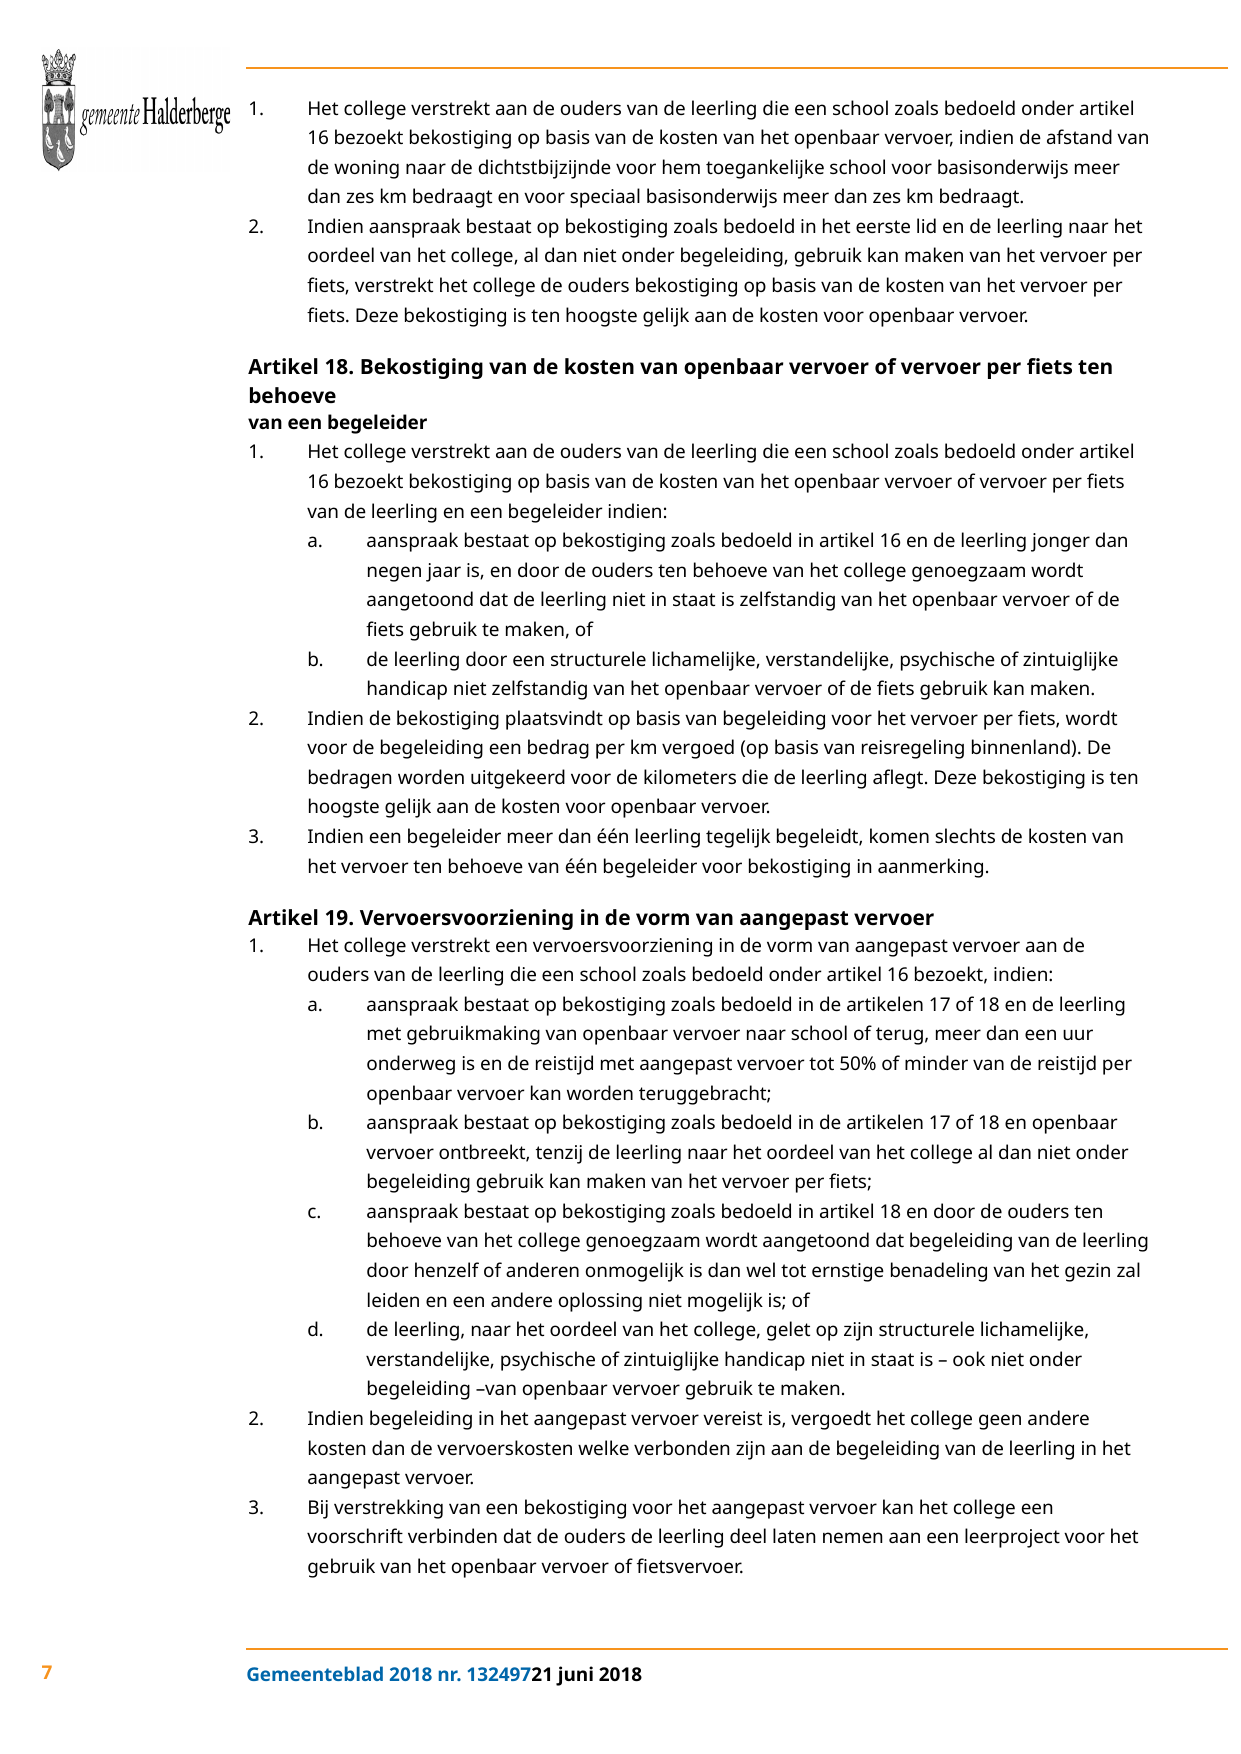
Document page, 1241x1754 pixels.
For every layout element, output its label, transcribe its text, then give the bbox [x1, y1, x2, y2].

list aanspraak bestaat op bekostiging zoals bedoeld in de artikelen 17 of 18 en de leerling met gebruikmaking van openbaar vervoer naar school of terug, meer dan een uur onderweg is en de reistijd met aangepast vervoer tot 50% of minder van de reistijd per openbaar vervoer kan worden teruggebracht; [307, 991, 1152, 1105]
list aanspraak bestaat op bekostiging zoals bedoeld in artikel 18 en door de ouders ten behoeve van het college genoegzaam wordt aangetoond dat begeleiding van de leerling door henzelf of anderen onmogelijk is dan wel tot ernstige benadeling van het gezin zal leiden en een andere oplossing niet mogelijk is; of [307, 1198, 1152, 1312]
list aanspraak bestaat op bekostiging zoals bedoeld in artikel 16 en de leerling jonger dan negen jaar is, en door de ouders ten behoeve van het college genoegzaam wordt aangetoond dat de leerling niet in staat is zelfstandig van het openbaar vervoer of de fiets gebruik te maken, of [307, 527, 1152, 642]
text Artikel 19. Vervoersvoorziening in de vorm van aangepast vervoer [248, 903, 1152, 932]
text Artikel 18. Bekostiging van de kosten van openbaar vervoer of vervoer per fiets ten behoeve [248, 352, 1152, 409]
list Bij verstrekking van een bekostiging voor het aangepast vervoer kan het college een voorschrift verbinden dat de ouders de leerling deel laten nemen aan een leerproject voor het gebruik van het openbaar vervoer of fietsvervoer. [248, 1494, 1152, 1579]
list de leerling, naar het oordeel van het college, gelet op zijn structurele lichamelijke, verstandelijke, psychische of zintuiglijke handicap niet in staat is – ook niet onder begeleiding –van openbaar vervoer gebruik te maken. [307, 1316, 1152, 1401]
list Indien een begeleider meer dan één leerling tegelijk begeleidt, komen slechts de kosten van het vervoer ten behoeve van één begeleider voor bekostiging in aanmerking. [248, 823, 1152, 879]
list Indien aanspraak bestaat op bekostiging zoals bedoeld in het eerste lid en de leerling naar het oordeel van het college, al dan niet onder begeleiding, gebruik kan maken van het vervoer per fiets, verstrekt het college de ouders bekostiging op basis van de kosten van het vervoer per fiets. Deze bekostiging is ten hoogste gelijk aan de kosten voor openbaar vervoer. [248, 213, 1152, 328]
picture [41, 47, 231, 172]
list Het college verstrekt aan de ouders van de leerling die een school zoals bedoeld onder artikel 16 bezoekt bekostiging op basis van de kosten van het openbaar vervoer, indien de afstand van de woning naar de dichtstbijzijnde voor hem toegankelijke school voor basisonderwijs meer dan zes km bedraagt en voor speciaal basisonderwijs meer dan zes km bedraagt. [248, 95, 1152, 209]
list Het college verstrekt een vervoersvoorziening in de vorm van aangepast vervoer aan de ouders van de leerling die een school zoals bedoeld onder artikel 16 bezoekt, indien: [248, 932, 1152, 987]
list de leerling door een structurele lichamelijke, verstandelijke, psychische of zintuiglijke handicap niet zelfstandig van het openbaar vervoer of de fiets gebruik kan maken. [307, 646, 1152, 701]
list Indien begeleiding in het aangepast vervoer vereist is, vergoedt het college geen andere kosten dan de vervoerskosten welke verbonden zijn aan de begeleiding van de leerling in het aangepast vervoer. [248, 1405, 1152, 1490]
list Het college verstrekt aan de ouders van de leerling die een school zoals bedoeld onder artikel 16 bezoekt bekostiging op basis van de kosten van het openbaar vervoer of vervoer per fiets van de leerling en een begeleider indien: [248, 439, 1152, 524]
list aanspraak bestaat op bekostiging zoals bedoeld in de artikelen 17 of 18 en openbaar vervoer ontbreekt, tenzij de leerling naar het oordeel van het college al dan niet onder begeleiding gebruik kan maken van het vervoer per fiets; [307, 1109, 1152, 1194]
text van een begeleider [248, 409, 1152, 435]
list Indien de bekostiging plaatsvindt op basis van begeleiding voor het vervoer per fiets, wordt voor de begeleiding een bedrag per km vergoed (op basis van reisregeling binnenland). De bedragen worden uitgekeerd voor de kilometers die de leerling aflegt. Deze bekostiging is ten hoogste gelijk aan de kosten voor openbaar vervoer. [248, 705, 1152, 819]
